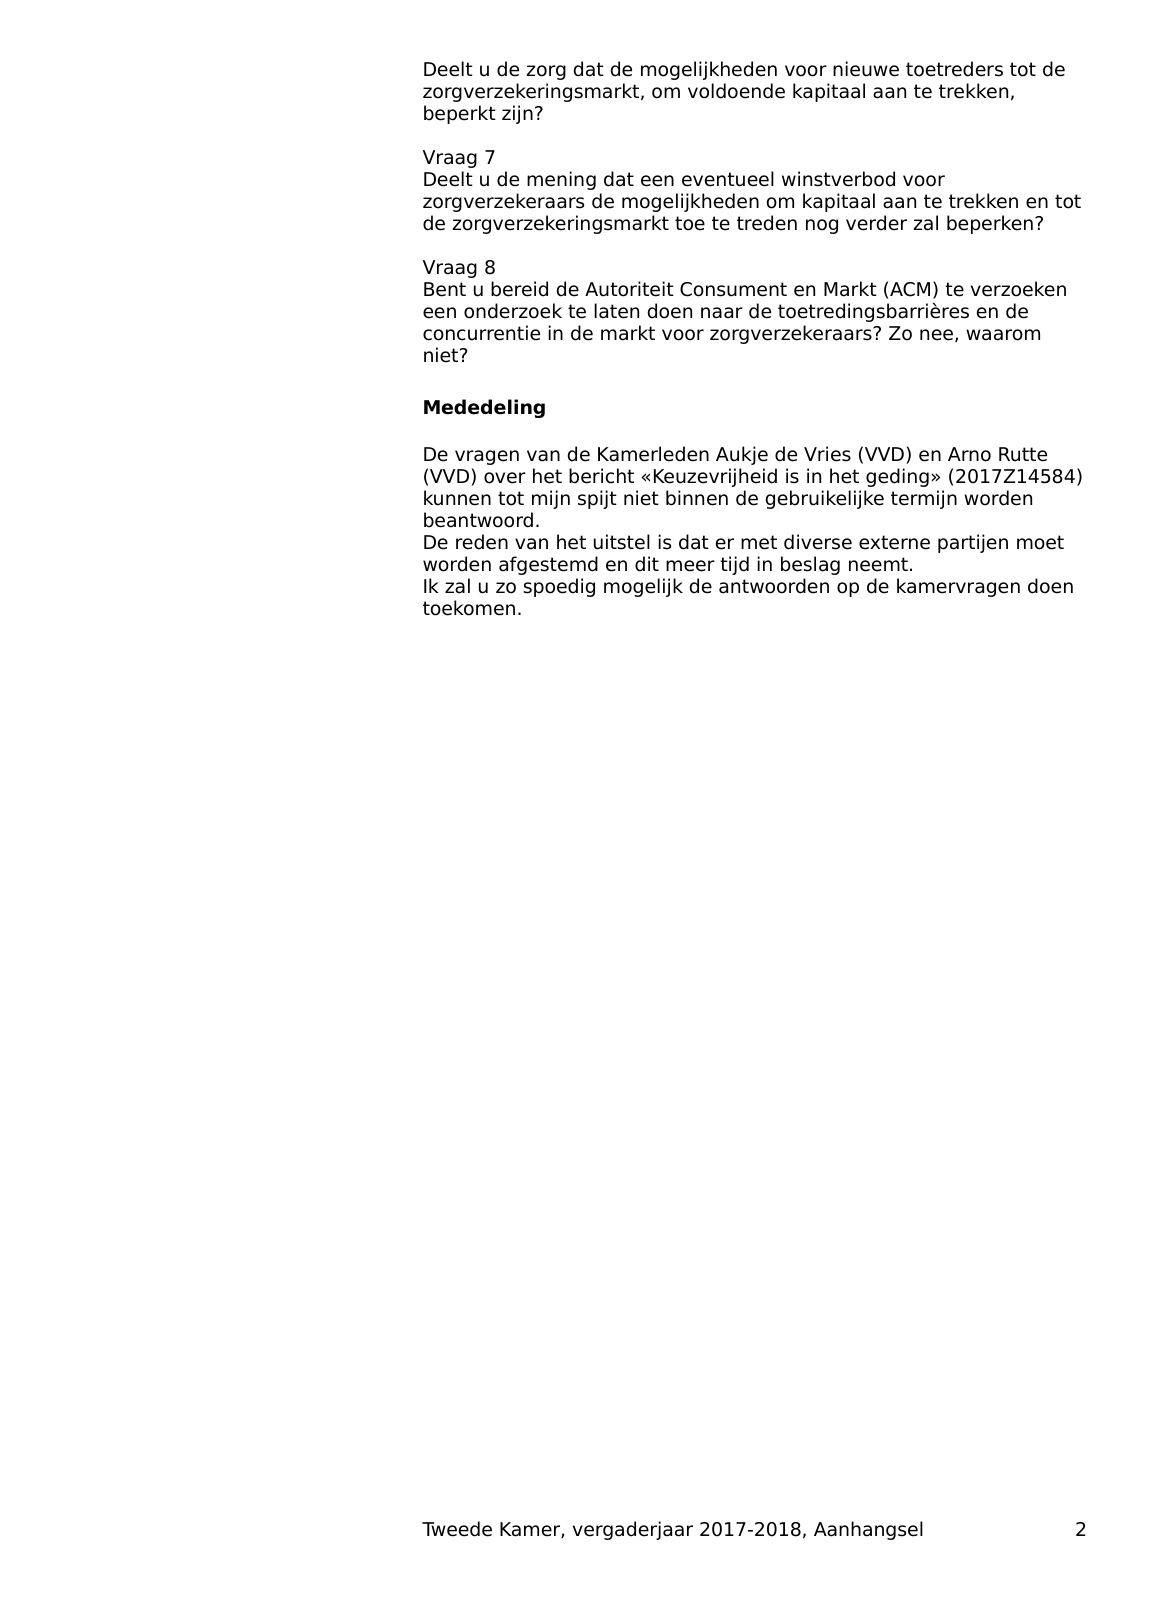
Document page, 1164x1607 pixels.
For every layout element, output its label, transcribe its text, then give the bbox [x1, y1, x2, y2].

text Vraag 8 [422, 257, 1087, 279]
subtitle Mededeling [422, 397, 1087, 419]
text Ik zal u zo spoedig mogelijk de antwoorden op de kamervragen doen toekomen. [422, 576, 1087, 620]
text De vragen van de Kamerleden Aukje de Vries (VVD) en Arno Rutte (VVD) over het bericht «Keuzevrijheid is in het geding» (2017Z14584) kunnen tot mijn spijt niet binnen de gebruikelijke termijn worden beantwoord. [422, 444, 1087, 532]
text Bent u bereid de Autoriteit Consument en Markt (ACM) te verzoeken een onderzoek te laten doen naar de toetredingsbarrières en de concurrentie in de markt voor zorgverzekeraars? Zo nee, waarom niet? [422, 279, 1087, 367]
text Deelt u de mening dat een eventueel winstverbod voor zorgverzekeraars de mogelijkheden om kapitaal aan te trekken en tot de zorgverzekeringsmarkt toe te treden nog verder zal beperken? [422, 169, 1087, 235]
text Vraag 7 [422, 147, 1087, 169]
text De reden van het uitstel is dat er met diverse externe partijen moet worden afgestemd en dit meer tijd in beslag neemt. [422, 532, 1087, 576]
text Deelt u de zorg dat de mogelijkheden voor nieuwe toetreders tot de zorgverzekeringsmarkt, om voldoende kapitaal aan te trekken, beperkt zijn? [422, 59, 1087, 125]
